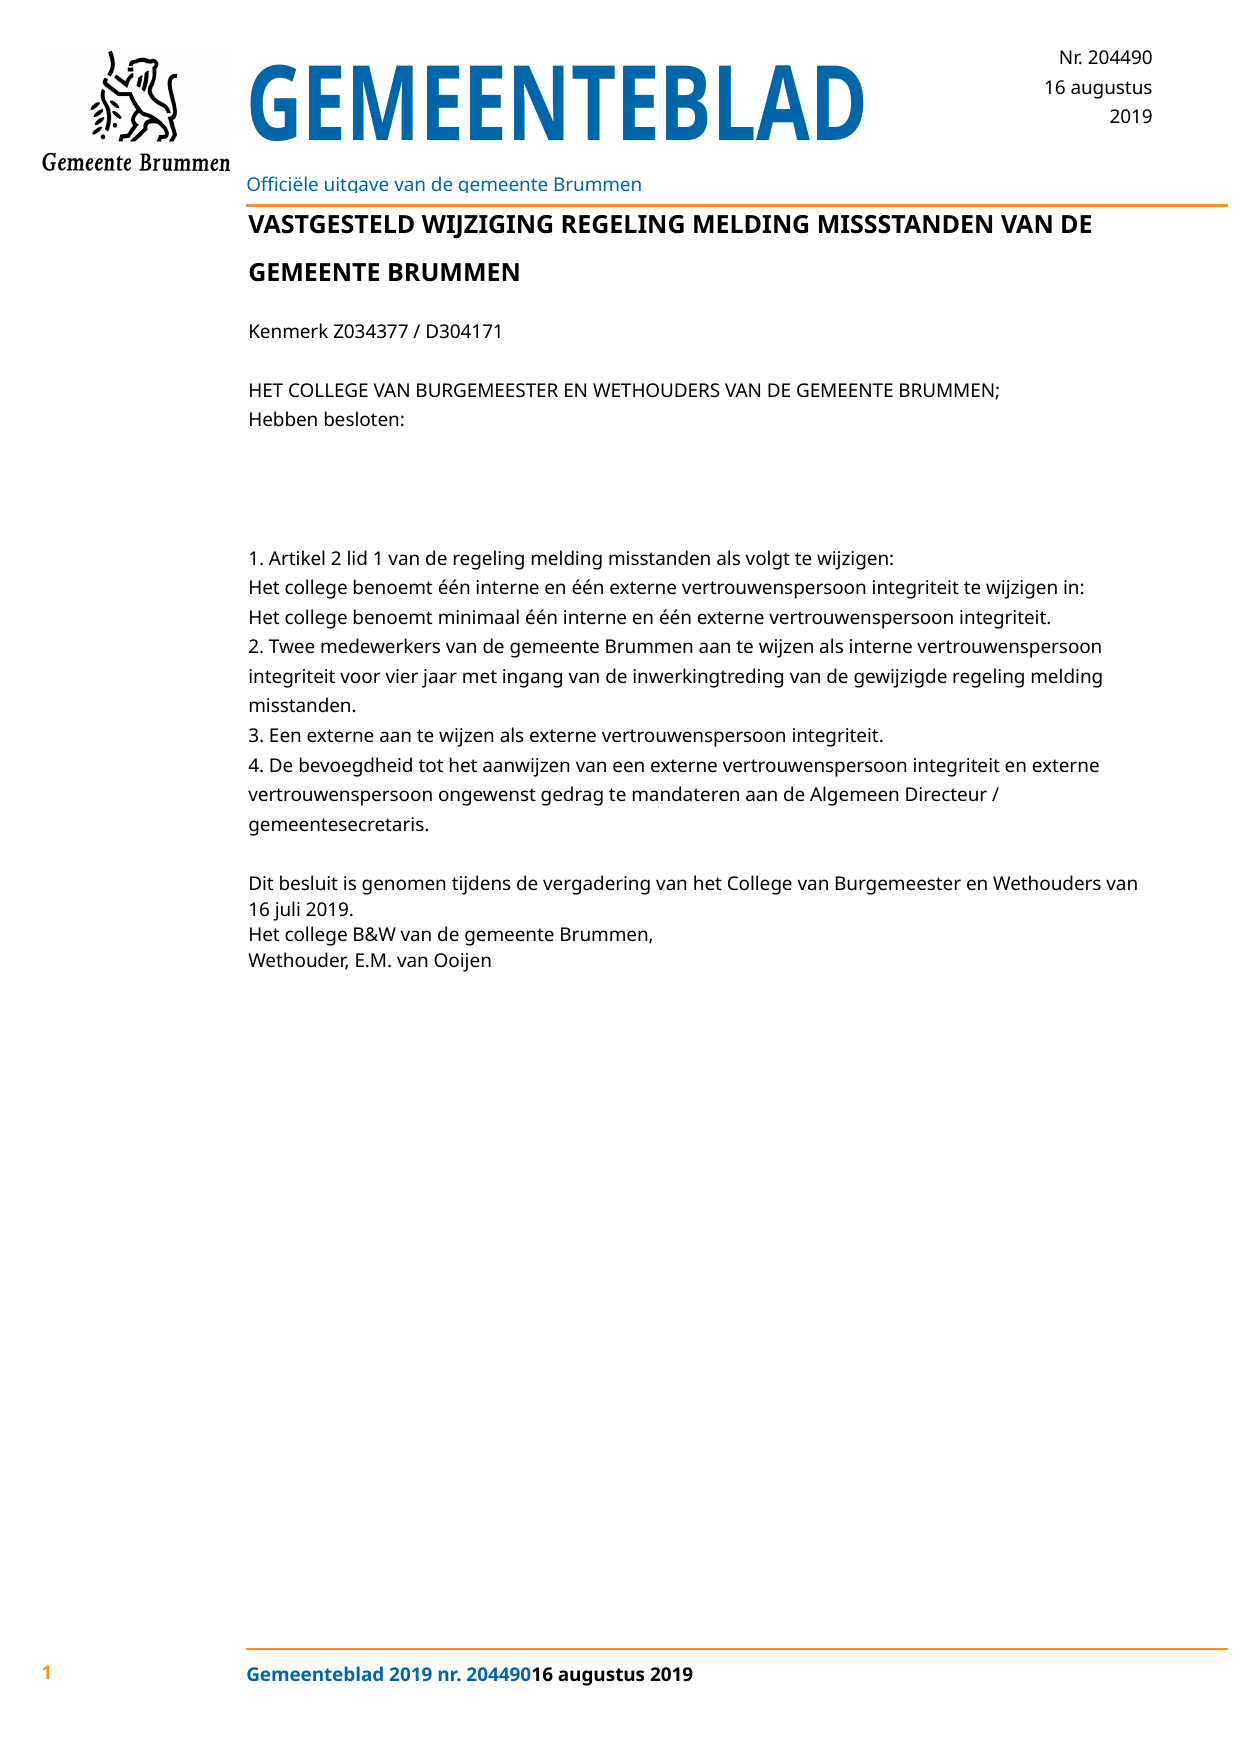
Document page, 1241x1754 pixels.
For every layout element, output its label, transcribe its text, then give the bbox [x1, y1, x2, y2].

picture [41, 47, 231, 172]
text 3. Een externe aan te wijzen als externe vertrouwenspersoon integriteit. [248, 722, 1152, 748]
text Het college benoemt minimaal één interne en één externe vertrouwenspersoon integriteit. [248, 604, 1152, 629]
text 1. Artikel 2 lid 1 van de regeling melding misstanden als volgt te wijzigen: [248, 545, 1152, 570]
text Het college benoemt één interne en één externe vertrouwenspersoon integriteit te wijzigen in: [248, 574, 1152, 600]
text VASTGESTELD WIJZIGING REGELING MELDING MISSSTANDEN VAN DE GEMEENTE BRUMMEN [248, 207, 1152, 288]
text 2. Twee medewerkers van de gemeente Brummen aan te wijzen als interne vertrouwenspersoon integriteit voor vier jaar met ingang van de inwerkingtreding van de gewijzigde regeling melding misstanden. [248, 633, 1152, 718]
text Hebben besloten: [248, 407, 1152, 432]
text HET COLLEGE VAN BURGEMEESTER EN WETHOUDERS VAN DE GEMEENTE BRUMMEN; [248, 377, 1152, 403]
text 4. De bevoegdheid tot het aanwijzen van een externe vertrouwenspersoon integriteit en externe vertrouwenspersoon ongewenst gedrag te mandateren aan de Algemeen Directeur / gemeentesecretaris. [248, 752, 1152, 837]
text Kenmerk Z034377 / D304171 [248, 318, 1152, 344]
text Wethouder, E.M. van Ooijen [248, 947, 1152, 973]
text Dit besluit is genomen tijdens de vergadering van het College van Burgemeester en Wethouders van 16 juli 2019. [248, 870, 1152, 922]
text Het college B&W van de gemeente Brummen, [248, 922, 1152, 947]
